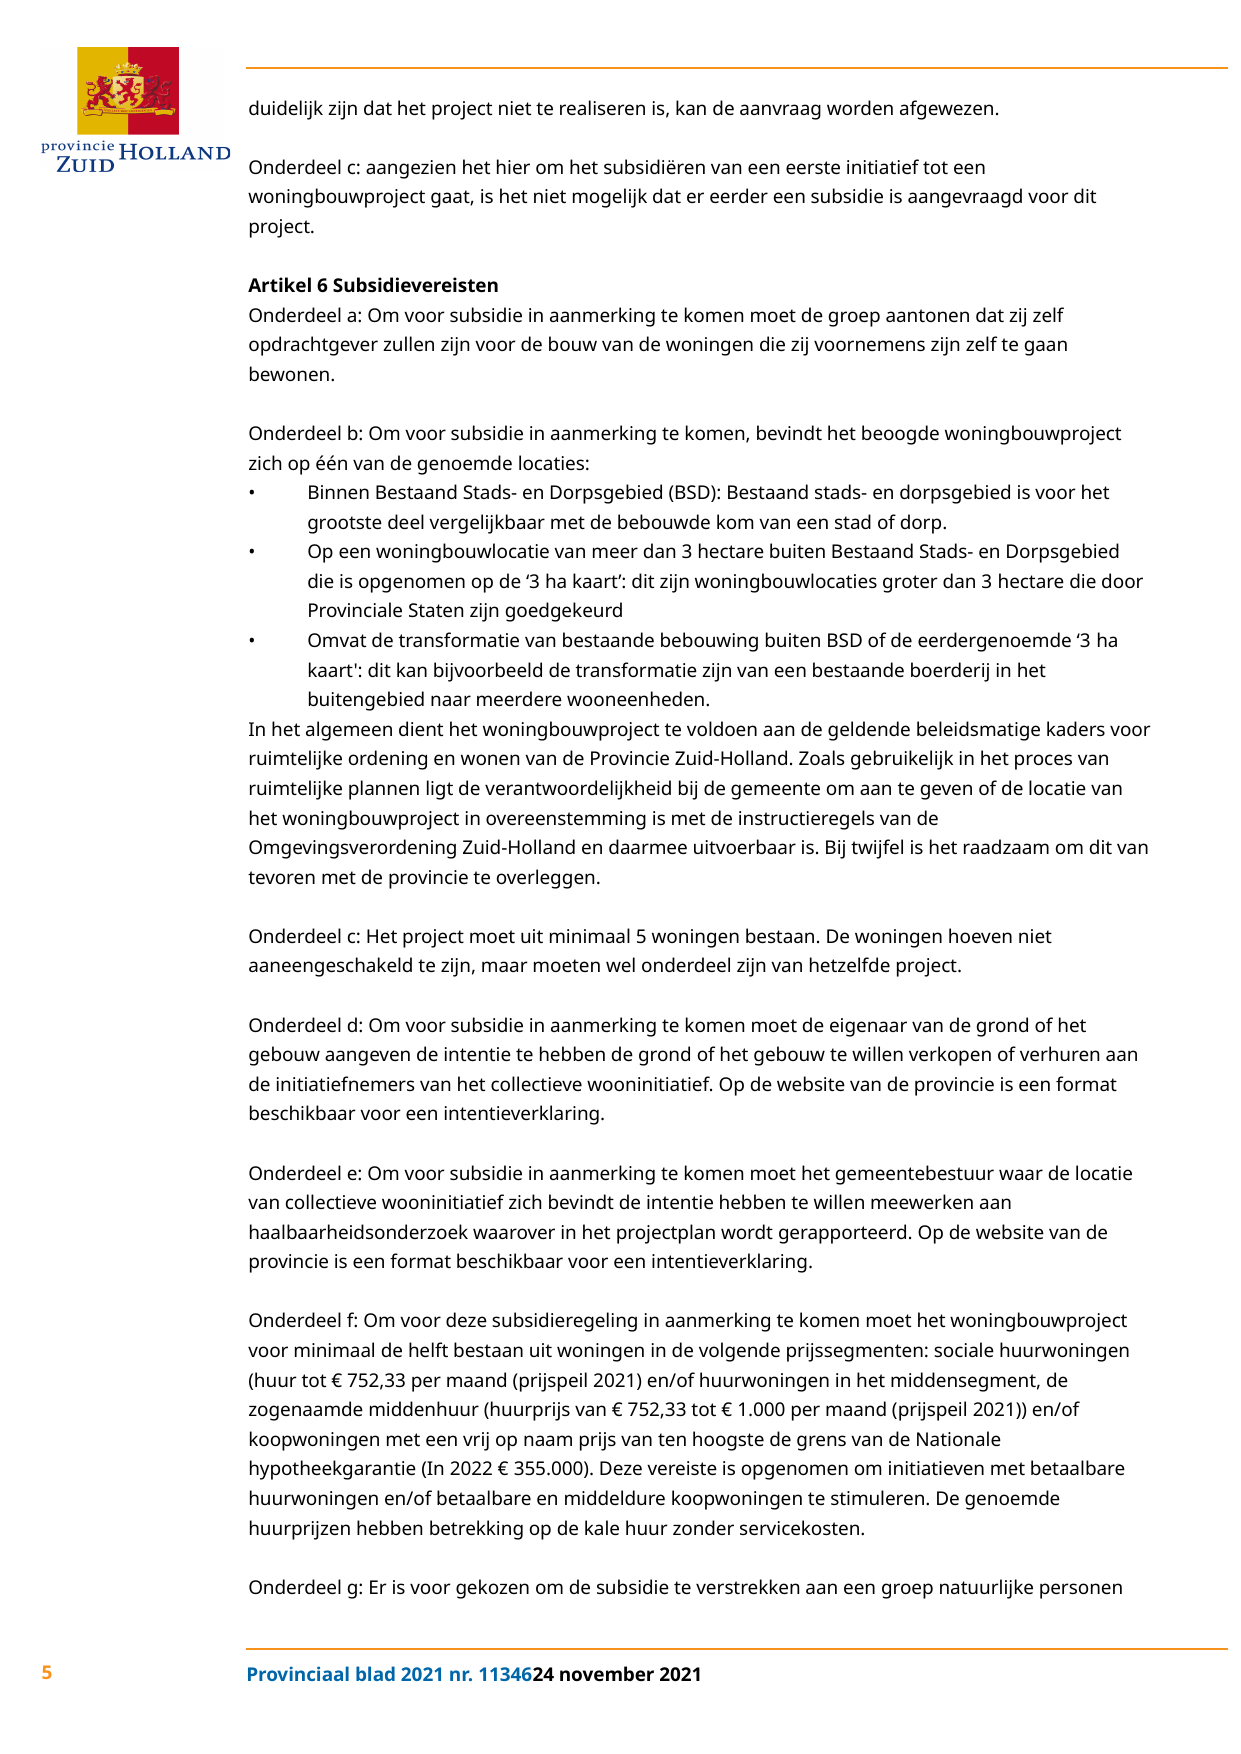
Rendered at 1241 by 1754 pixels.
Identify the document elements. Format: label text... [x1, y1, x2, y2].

picture [41, 47, 231, 172]
list Binnen Bestaand Stads- en Dorpsgebied (BSD): Bestaand stads- en dorpsgebied is voor het grootste deel vergelijkbaar met de bebouwde kom van een stad of dorp. [248, 479, 1152, 535]
text Onderdeel e: Om voor subsidie in aanmerking te komen moet het gemeentebestuur waar de locatie van collectieve wooninitiatief zich bevindt de intentie hebben te willen meewerken aan haalbaarheidsonderzoek waarover in het projectplan wordt gerapporteerd. Op de website van de provincie is een format beschikbaar voor een intentieverklaring. [248, 1160, 1152, 1274]
text Onderdeel d: Om voor subsidie in aanmerking te komen moet de eigenaar van de grond of het gebouw aangeven de intentie te hebben de grond of het gebouw te willen verkopen of verhuren aan de initiatiefnemers van het collectieve wooninitiatief. Op de website van de provincie is een format beschikbaar voor een intentieverklaring. [248, 1012, 1152, 1126]
list Omvat de transformatie van bestaande bebouwing buiten BSD of de eerdergenoemde ‘3 ha kaart': dit kan bijvoorbeeld de transformatie zijn van een bestaande boerderij in het buitengebied naar meerdere wooneenheden. [248, 627, 1152, 712]
text In het algemeen dient het woningbouwproject te voldoen aan de geldende beleidsmatige kaders voor ruimtelijke ordening en wonen van de Provincie Zuid-Holland. Zoals gebruikelijk in het proces van ruimtelijke plannen ligt de verantwoordelijkheid bij de gemeente om aan te geven of de locatie van het woningbouwproject in overeenstemming is met de instructieregels van de Omgevingsverordening Zuid-Holland en daarmee uitvoerbaar is. Bij twijfel is het raadzaam om dit van tevoren met de provincie te overleggen. [248, 716, 1152, 890]
text Onderdeel g: Er is voor gekozen om de subsidie te verstrekken aan een groep natuurlijke personen [248, 1574, 1152, 1600]
text Onderdeel a: Om voor subsidie in aanmerking te komen moet de groep aantonen dat zij zelf opdrachtgever zullen zijn voor de bouw van de woningen die zij voornemens zijn zelf te gaan bewonen. [248, 302, 1152, 387]
text Onderdeel c: Het project moet uit minimaal 5 woningen bestaan. De woningen hoeven niet aaneengeschakeld te zijn, maar moeten wel onderdeel zijn van hetzelfde project. [248, 923, 1152, 978]
text Artikel 6 Subsidievereisten [248, 272, 1152, 298]
text Onderdeel c: aangezien het hier om het subsidiëren van een eerste initiatief tot een woningbouwproject gaat, is het niet mogelijk dat er eerder een subsidie is aangevraagd voor dit project. [248, 154, 1152, 239]
text Onderdeel b: Om voor subsidie in aanmerking te komen, bevindt het beoogde woningbouwproject zich op één van de genoemde locaties: [248, 420, 1152, 476]
text duidelijk zijn dat het project niet te realiseren is, kan de aanvraag worden afgewezen. [248, 95, 1152, 121]
text Onderdeel f: Om voor deze subsidieregeling in aanmerking te komen moet het woningbouwproject voor minimaal de helft bestaan uit woningen in de volgende prijssegmenten: sociale huurwoningen (huur tot € 752,33 per maand (prijspeil 2021) en/of huurwoningen in het middensegment, de zogenaamde middenhuur (huurprijs van € 752,33 tot € 1.000 per maand (prijspeil 2021)) en/of koopwoningen met een vrij op naam prijs van ten hoogste de grens van de Nationale hypotheekgarantie (In 2022 € 355.000). Deze vereiste is opgenomen om initiatieven met betaalbare huurwoningen en/of betaalbare en middeldure koopwoningen te stimuleren. De genoemde huurprijzen hebben betrekking op de kale huur zonder servicekosten. [248, 1308, 1152, 1541]
list Op een woningbouwlocatie van meer dan 3 hectare buiten Bestaand Stads- en Dorpsgebied die is opgenomen op de ‘3 ha kaart’: dit zijn woningbouwlocaties groter dan 3 hectare die door Provinciale Staten zijn goedgekeurd [248, 538, 1152, 623]
